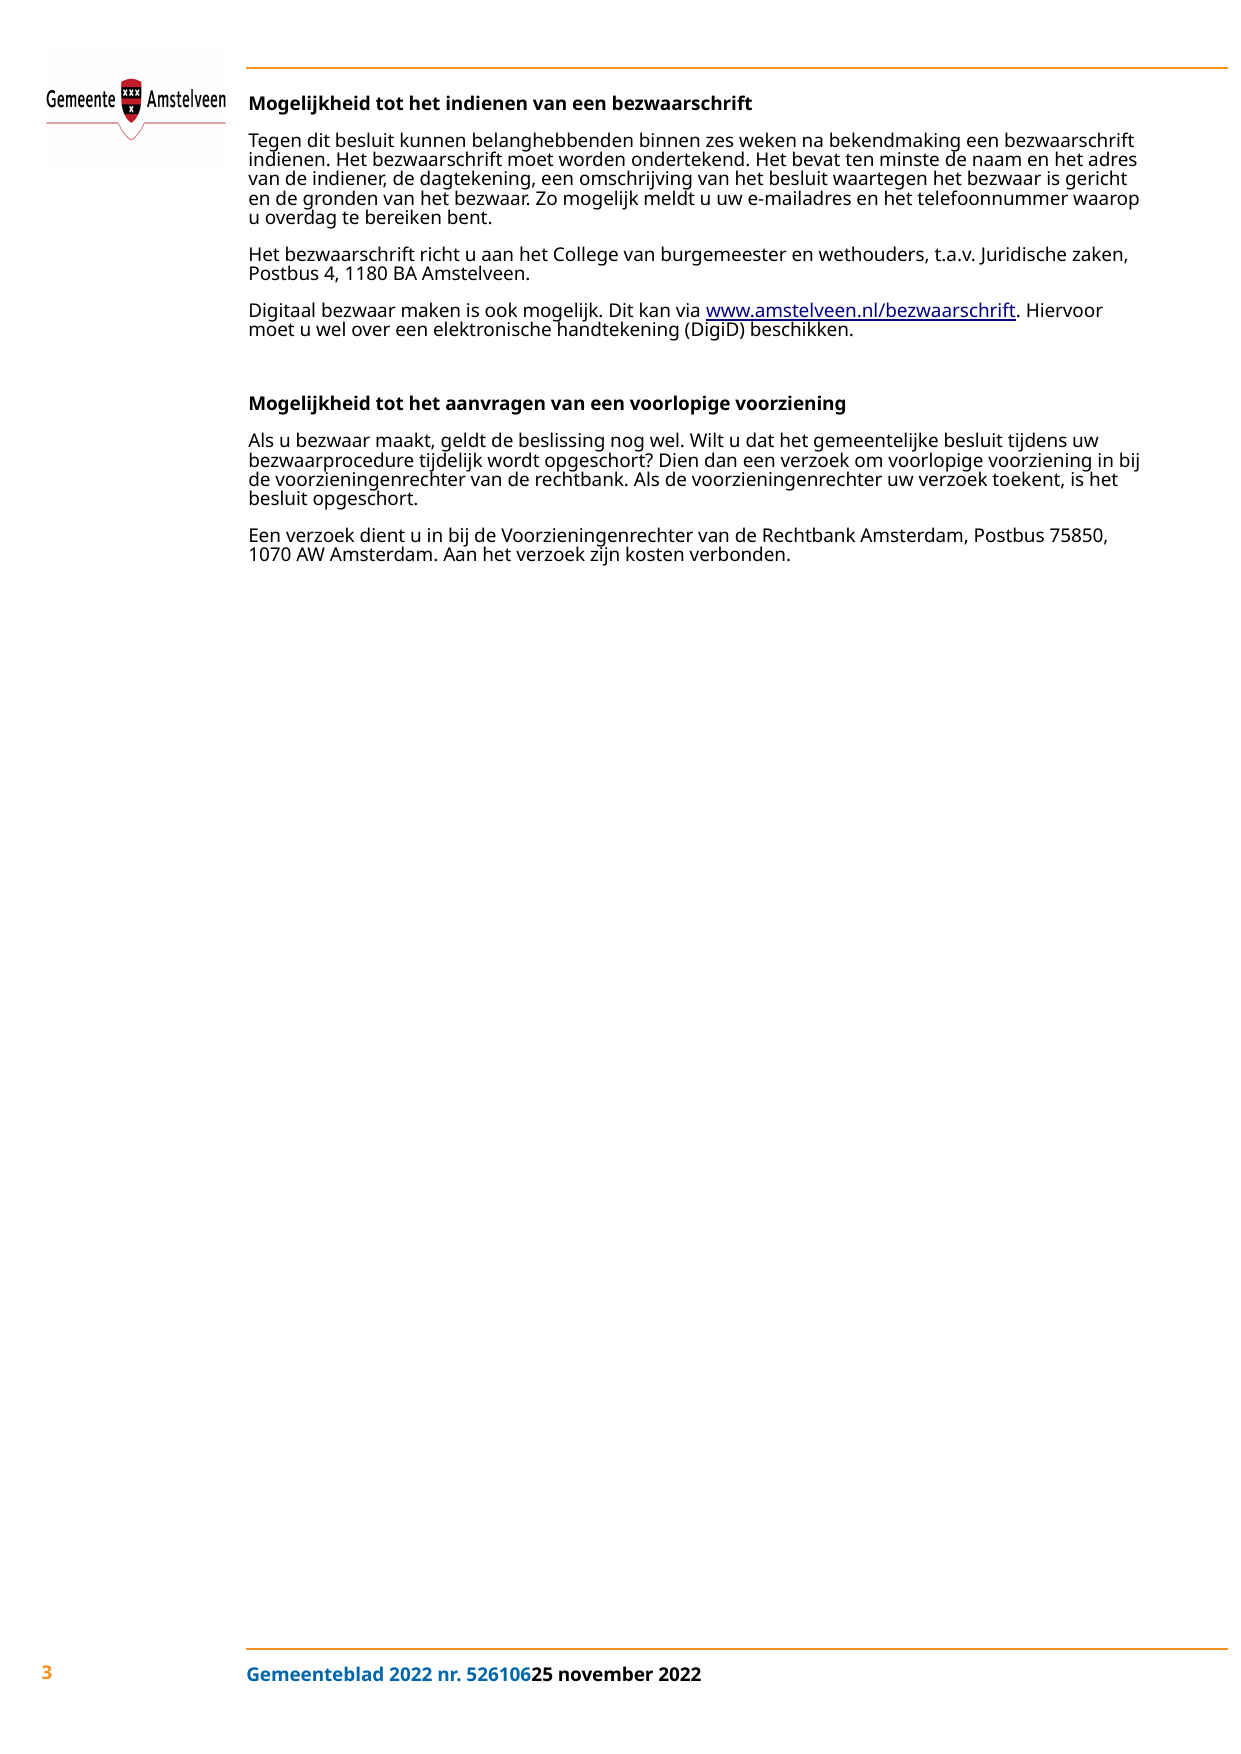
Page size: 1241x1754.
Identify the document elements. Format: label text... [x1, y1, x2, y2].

text Tegen dit besluit kunnen belanghebbenden binnen zes weken na bekendmaking een bezwaarschrift indienen. Het bezwaarschrift moet worden ondertekend. Het bevat ten minste de naam en het adres van de indiener, de dagtekening, een omschrijving van het besluit waartegen het bezwaar is gericht en de gronden van het bezwaar. Zo mogelijk meldt u uw e-mailadres en het telefoonnummer waarop u overdag te bereiken bent. [248, 132, 1152, 228]
picture [41, 47, 231, 172]
text Mogelijkheid tot het aanvragen van een voorlopige voorziening [248, 395, 1152, 414]
text Als u bezwaar maakt, geldt de beslissing nog wel. Wilt u dat het gemeentelijke besluit tijdens uw bezwaarprocedure tijdelijk wordt opgeschort? Dien dan een verzoek om voorlopige voorziening in bij de voorzieningenrechter van de rechtbank. Als de voorzieningenrechter uw verzoek toekent, is het besluit opgeschort. [248, 432, 1152, 509]
text Een verzoek dient u in bij de Voorzieningenrechter van de Rechtbank Amsterdam, Postbus 75850, 1070 AW Amsterdam. Aan het verzoek zijn kosten verbonden. [248, 527, 1152, 566]
text Digitaal bezwaar maken is ook mogelijk. Dit kan via www.amstelveen.nl/bezwaarschrift. Hiervoor moet u wel over een elektronische handtekening (DigiD) beschikken. [248, 302, 1152, 341]
text Mogelijkheid tot het indienen van een bezwaarschrift [248, 95, 1152, 114]
text Het bezwaarschrift richt u aan het College van burgemeester en wethouders, t.a.v. Juridische zaken, Postbus 4, 1180 BA Amstelveen. [248, 246, 1152, 284]
